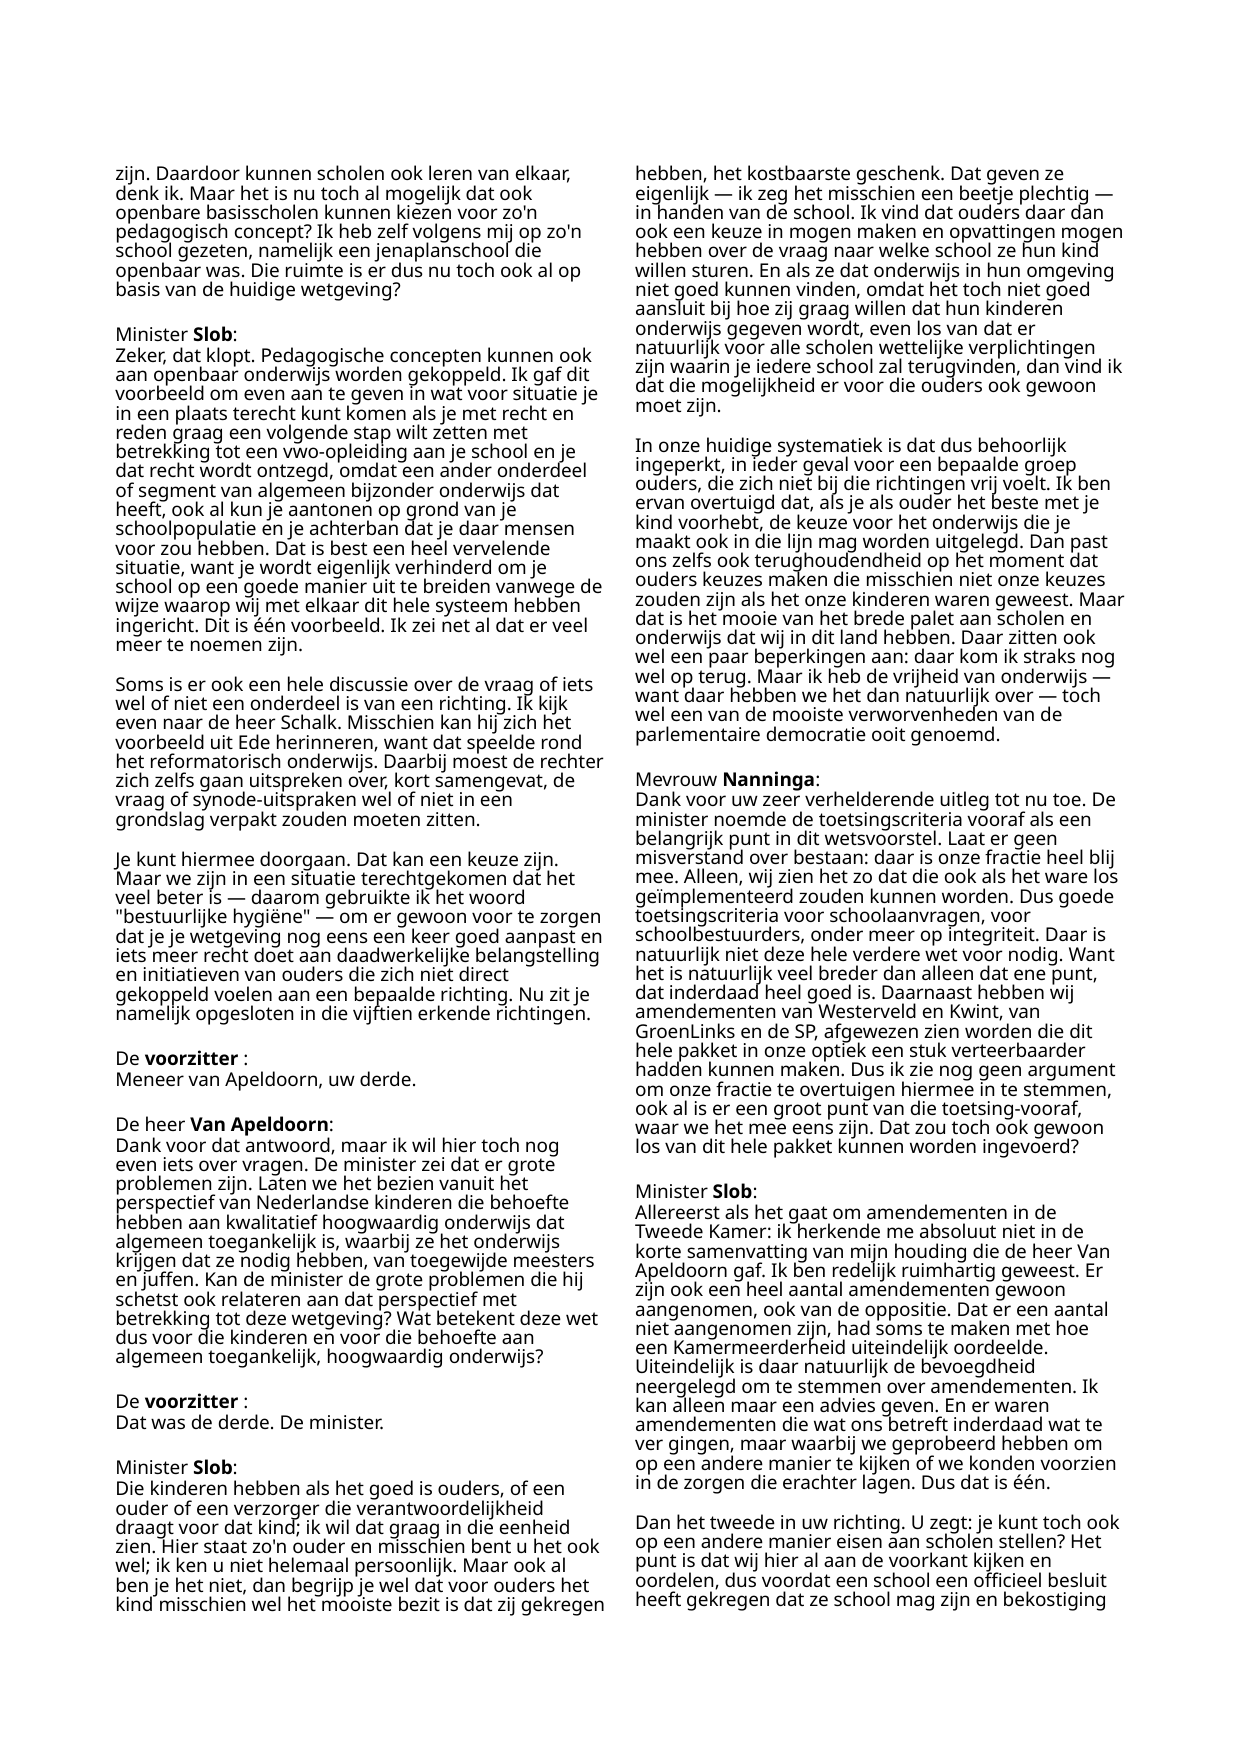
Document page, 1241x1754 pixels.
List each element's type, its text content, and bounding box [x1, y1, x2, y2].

text Mevrouw Nanninga: [635, 766, 1125, 791]
text Minister Slob: [635, 1178, 1125, 1204]
text Dank voor dat antwoord, maar ik wil hier toch nog even iets over vragen. De minister zei dat er grote problemen zijn. Laten we het bezien vanuit het perspectief van Nederlandse kinderen die behoefte hebben aan kwalitatief hoogwaardig onderwijs dat algemeen toegankelijk is, waarbij ze het onderwijs krijgen dat ze nodig hebben, van toegewijde meesters en juffen. Kan de minister de grote problemen die hij schetst ook relateren aan dat perspectief met betrekking tot deze wetgeving? Wat betekent deze wet dus voor die kinderen en voor die behoefte aan algemeen toegankelijk, hoogwaardig onderwijs? [115, 1137, 605, 1368]
text Dat was de derde. De minister. [115, 1414, 605, 1434]
text hebben, het kostbaarste geschenk. Dat geven ze eigenlijk — ik zeg het misschien een beetje plechtig — in handen van de school. Ik vind dat ouders daar dan ook een keuze in mogen maken en opvattingen mogen hebben over de vraag naar welke school ze hun kind willen sturen. En als ze dat onderwijs in hun omgeving niet goed kunnen vinden, omdat het toch niet goed aansluit bij hoe zij graag willen dat hun kinderen onderwijs gegeven wordt, even los van dat er natuurlijk voor alle scholen wettelijke verplichtingen zijn waarin je iedere school zal terugvinden, dan vind ik dat die mogelijkheid er voor die ouders ook gewoon moet zijn. [635, 165, 1125, 416]
text De voorzitter : [115, 1389, 605, 1414]
text De voorzitter : [115, 1045, 605, 1071]
text Meneer van Apeldoorn, uw derde. [115, 1071, 605, 1090]
text Allereerst als het gaat om amendementen in de Tweede Kamer: ik herkende me absoluut niet in de korte samenvatting van mijn houding die de heer Van Apeldoorn gaf. Ik ben redelijk ruimhartig geweest. Er zijn ook een heel aantal amendementen gewoon aangenomen, ook van de oppositie. Dat er een aantal niet aangenomen zijn, had soms te maken met hoe een Kamermeerderheid uiteindelijk oordeelde. Uiteindelijk is daar natuurlijk de bevoegdheid neergelegd om te stemmen over amendementen. Ik kan alleen maar een advies geven. En er waren amendementen die wat ons betreft inderdaad wat te ver gingen, maar waarbij we geprobeerd hebben om op een andere manier te kijken of we konden voorzien in de zorgen die erachter lagen. Dus dat is één. [635, 1204, 1125, 1493]
text Zeker, dat klopt. Pedagogische concepten kunnen ook aan openbaar onderwijs worden gekoppeld. Ik gaf dit voorbeeld om even aan te geven in wat voor situatie je in een plaats terecht kunt komen als je met recht en reden graag een volgende stap wilt zetten met betrekking tot een vwo-opleiding aan je school en je dat recht wordt ontzegd, omdat een ander onderdeel of segment van algemeen bijzonder onderwijs dat heeft, ook al kun je aantonen op grond van je schoolpopulatie en je achterban dat je daar mensen voor zou hebben. Dat is best een heel vervelende situatie, want je wordt eigenlijk verhinderd om je school op een goede manier uit te breiden vanwege de wijze waarop wij met elkaar dit hele systeem hebben ingericht. Dit is één voorbeeld. Ik zei net al dat er veel meer te noemen zijn. [115, 347, 605, 655]
text Je kunt hiermee doorgaan. Dat kan een keuze zijn. Maar we zijn in een situatie terechtgekomen dat het veel beter is — daarom gebruikte ik het woord "bestuurlijke hygiëne" — om er gewoon voor te zorgen dat je je wetgeving nog eens een keer goed aanpast en iets meer recht doet aan daadwerkelijke belangstelling en initiatieven van ouders die zich niet direct gekoppeld voelen aan een bepaalde richting. Nu zit je namelijk opgesloten in die vijftien erkende richtingen. [115, 851, 605, 1024]
text Dank voor uw zeer verhelderende uitleg tot nu toe. De minister noemde de toetsingscriteria vooraf als een belangrijk punt in dit wetsvoorstel. Laat er geen misverstand over bestaan: daar is onze fractie heel blij mee. Alleen, wij zien het zo dat die ook als het ware los geïmplementeerd zouden kunnen worden. Dus goede toetsingscriteria voor schoolaanvragen, voor schoolbestuurders, onder meer op integriteit. Daar is natuurlijk niet deze hele verdere wet voor nodig. Want het is natuurlijk veel breder dan alleen dat ene punt, dat inderdaad heel goed is. Daarnaast hebben wij amendementen van Westerveld en Kwint, van GroenLinks en de SP, afgewezen zien worden die dit hele pakket in onze optiek een stuk verteerbaarder hadden kunnen maken. Dus ik zie nog geen argument om onze fractie te overtuigen hiermee in te stemmen, ook al is er een groot punt van die toetsing-vooraf, waar we het mee eens zijn. Dat zou toch ook gewoon los van dit hele pakket kunnen worden ingevoerd? [635, 791, 1125, 1158]
text zijn. Daardoor kunnen scholen ook leren van elkaar, denk ik. Maar het is nu toch al mogelijk dat ook openbare basisscholen kunnen kiezen voor zo'n pedagogisch concept? Ik heb zelf volgens mij op zo'n school gezeten, namelijk een jenaplanschool die openbaar was. Die ruimte is er dus nu toch ook al op basis van de huidige wetgeving? [115, 165, 605, 300]
text Soms is er ook een hele discussie over de vraag of iets wel of niet een onderdeel is van een richting. Ik kijk even naar de heer Schalk. Misschien kan hij zich het voorbeeld uit Ede herinneren, want dat speelde rond het reformatorisch onderwijs. Daarbij moest de rechter zich zelfs gaan uitspreken over, kort samengevat, de vraag of synode-uitspraken wel of niet in een grondslag verpakt zouden moeten zitten. [115, 676, 605, 830]
text Dan het tweede in uw richting. U zegt: je kunt toch ook op een andere manier eisen aan scholen stellen? Het punt is dat wij hier al aan de voorkant kijken en oordelen, dus voordat een school een officieel besluit heeft gekregen dat ze school mag zijn en bekostiging [635, 1514, 1125, 1610]
text Die kinderen hebben als het goed is ouders, of een ouder of een verzorger die verantwoordelijkheid draagt voor dat kind; ik wil dat graag in die eenheid zien. Hier staat zo'n ouder en misschien bent u het ook wel; ik ken u niet helemaal persoonlijk. Maar ook al ben je het niet, dan begrijp je wel dat voor ouders het kind misschien wel het mooiste bezit is dat zij gekregen [115, 1480, 605, 1615]
text De heer Van Apeldoorn: [115, 1111, 605, 1137]
text In onze huidige systematiek is dat dus behoorlijk ingeperkt, in ieder geval voor een bepaalde groep ouders, die zich niet bij die richtingen vrij voelt. Ik ben ervan overtuigd dat, als je als ouder het beste met je kind voorhebt, de keuze voor het onderwijs die je maakt ook in die lijn mag worden uitgelegd. Dan past ons zelfs ook terughoudendheid op het moment dat ouders keuzes maken die misschien niet onze keuzes zouden zijn als het onze kinderen waren geweest. Maar dat is het mooie van het brede palet aan scholen en onderwijs dat wij in dit land hebben. Daar zitten ook wel een paar beperkingen aan: daar kom ik straks nog wel op terug. Maar ik heb de vrijheid van onderwijs — want daar hebben we het dan natuurlijk over — toch wel een van de mooiste verworvenheden van de parlementaire democratie ooit genoemd. [635, 437, 1125, 745]
text Minister Slob: [115, 321, 605, 347]
text Minister Slob: [115, 1454, 605, 1480]
